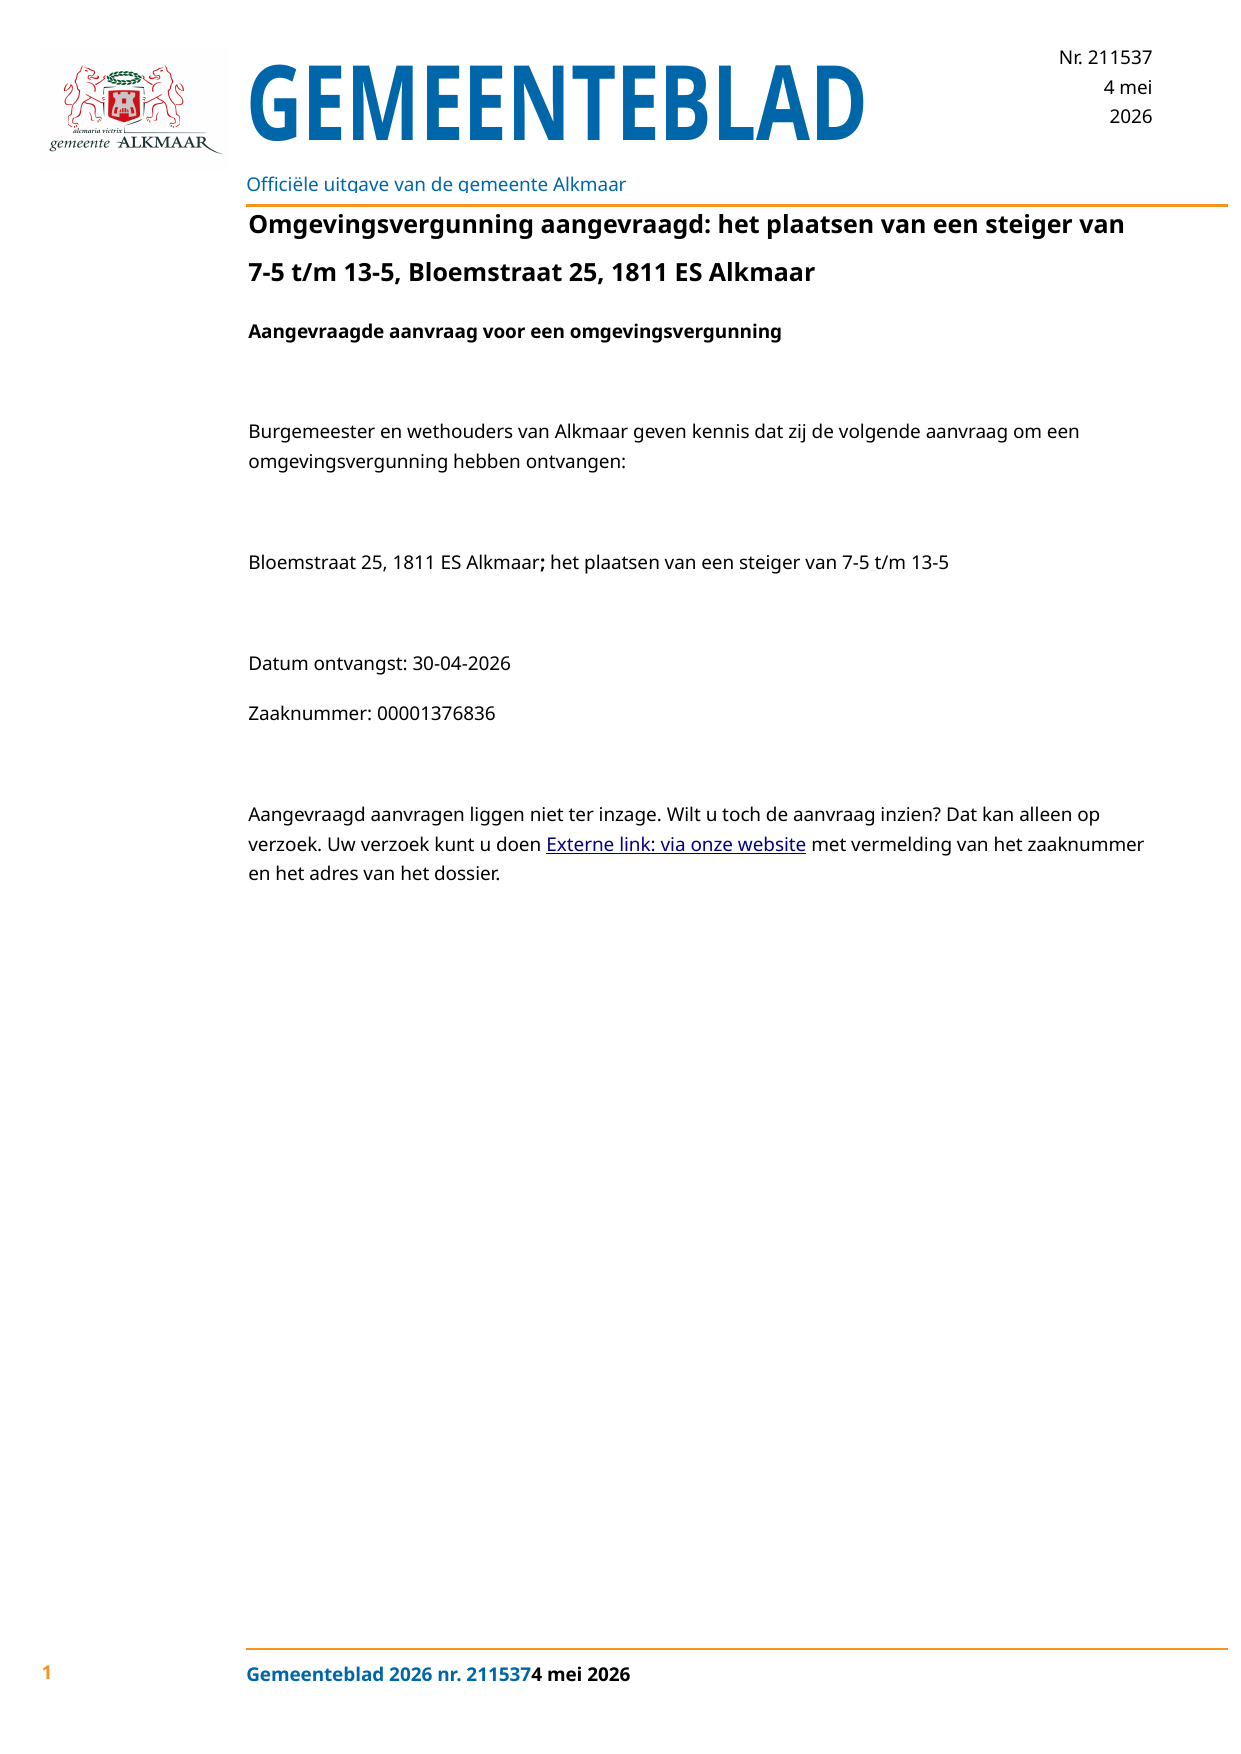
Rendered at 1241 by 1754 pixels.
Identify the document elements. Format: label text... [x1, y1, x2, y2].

text Omgevingsvergunning aangevraagd: het plaatsen van een steiger van 7-5 t/m 13-5, Bloemstraat 25, 1811 ES Alkmaar [248, 207, 1152, 288]
text Datum ontvangst: 30-04-2026 [248, 650, 1152, 676]
text Burgemeester en wethouders van Alkmaar geven kennis dat zij de volgende aanvraag om een omgevingsvergunning hebben ontvangen: [248, 419, 1152, 474]
text Aangevraagd aanvragen liggen niet ter inzage. Wilt u toch de aanvraag inzien? Dat kan alleen op verzoek. Uw verzoek kunt u doen Externe link: via onze website met vermelding van het zaaknummer en het adres van het dossier. [248, 801, 1152, 886]
text Zaaknummer: 00001376836 [248, 700, 1152, 726]
picture [41, 47, 231, 172]
text Bloemstraat 25, 1811 ES Alkmaar; het plaatsen van een steiger van 7-5 t/m 13-5 [248, 549, 1152, 575]
text Aangevraagde aanvraag voor een omgevingsvergunning [248, 318, 1152, 344]
